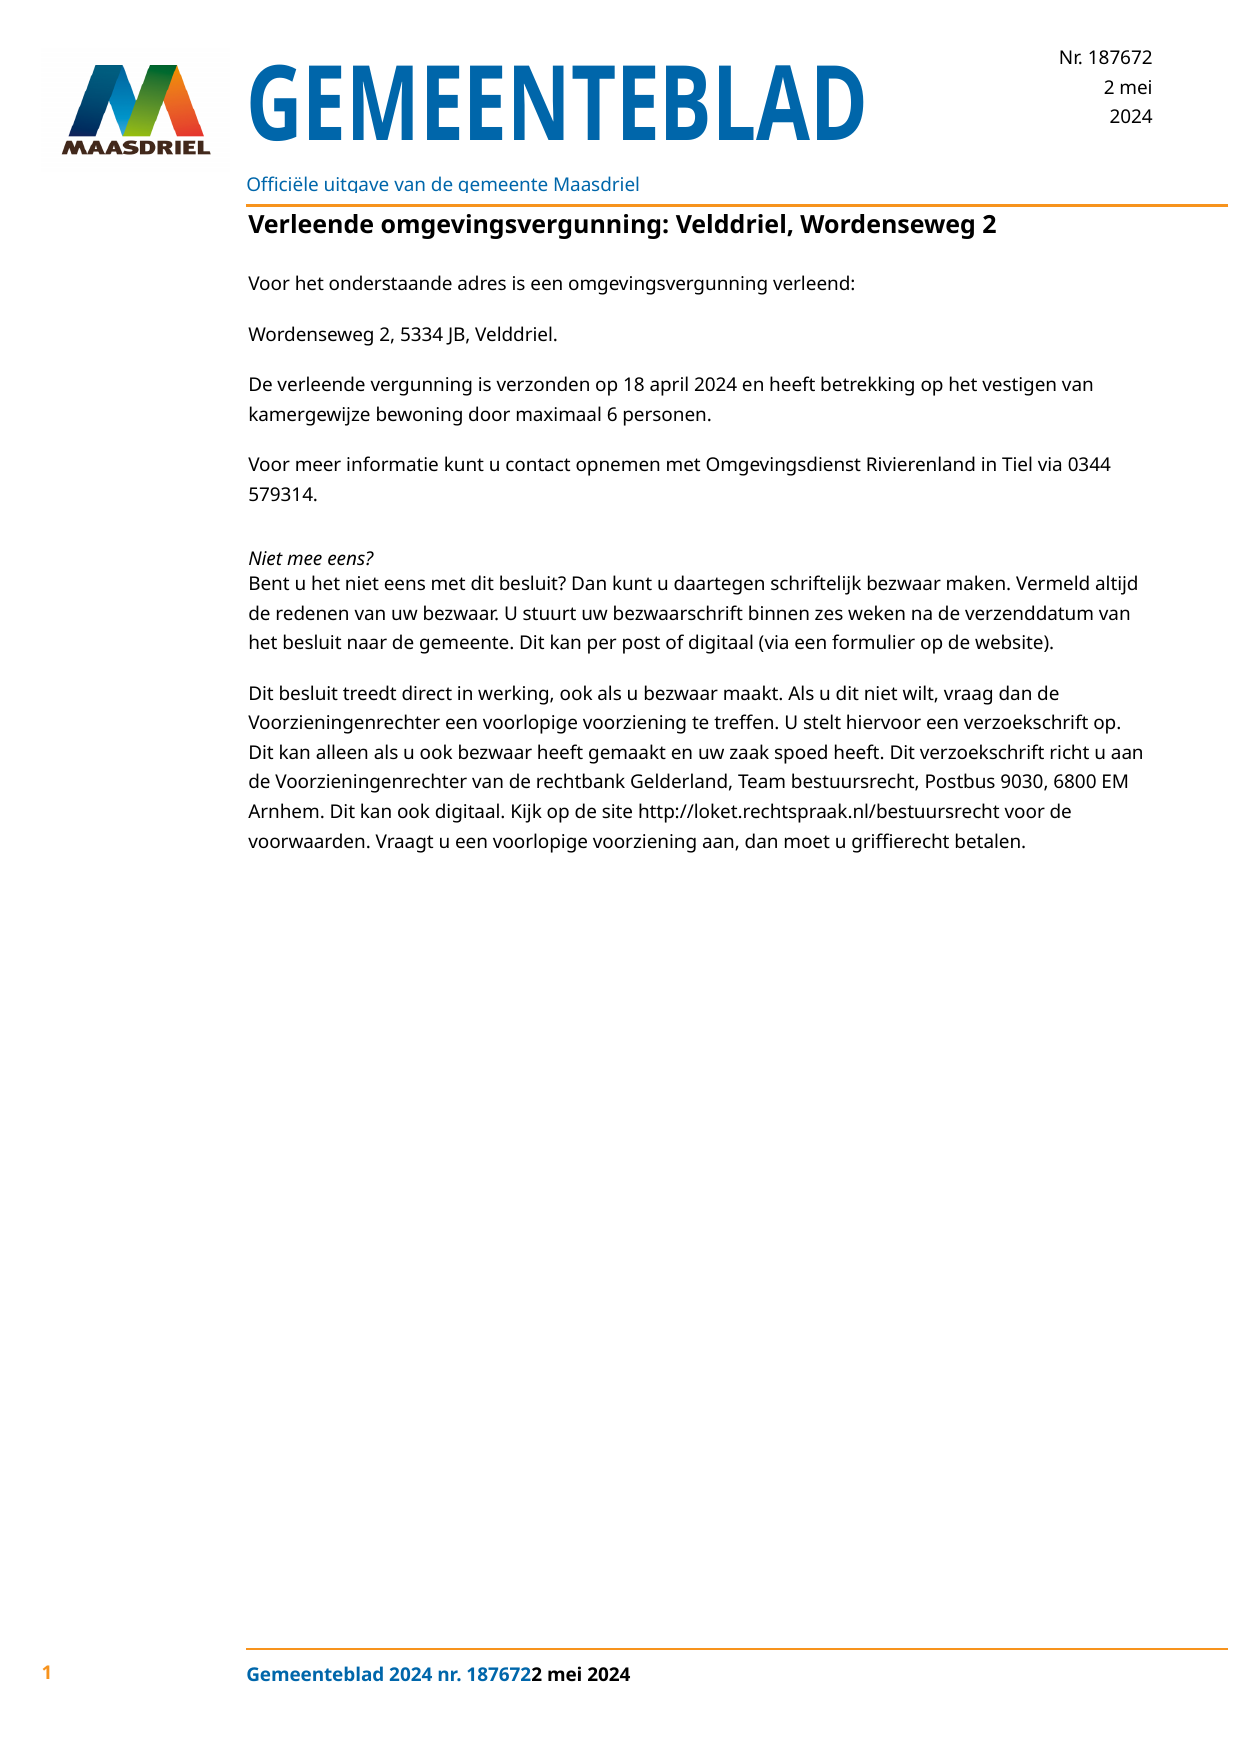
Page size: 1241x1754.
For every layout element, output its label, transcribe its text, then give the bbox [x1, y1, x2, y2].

picture [41, 47, 231, 172]
text Wordenseweg 2, 5334 JB, Velddriel. [248, 321, 1152, 346]
text De verleende vergunning is verzonden op 18 april 2024 en heeft betrekking op het vestigen van kamergewijze bewoning door maximaal 6 personen. [248, 371, 1152, 426]
text Dit besluit treedt direct in werking, ook als u bezwaar maakt. Als u dit niet wilt, vraag dan de Voorzieningenrechter een voorlopige voorziening te treffen. U stelt hiervoor een verzoekschrift op. Dit kan alleen als u ook bezwaar heeft gemaakt en uw zaak spoed heeft. Dit verzoekschrift richt u aan de Voorzieningenrechter van de rechtbank Gelderland, Team bestuursrecht, Postbus 9030, 6800 EM Arnhem. Dit kan ook digitaal. Kijk op de site http://loket.rechtspraak.nl/bestuursrecht voor de voorwaarden. Vraagt u een voorlopige voorziening aan, dan moet u griffierecht betalen. [248, 680, 1152, 854]
text Niet mee eens? [248, 545, 1152, 570]
text Voor meer informatie kunt u contact opnemen met Omgevingsdienst Rivierenland in Tiel via 0344 579314. [248, 451, 1152, 506]
text Verleende omgevingsvergunning: Velddriel, Wordenseweg 2 [248, 207, 1152, 241]
text Bent u het niet eens met dit besluit? Dan kunt u daartegen schriftelijk bezwaar maken. Vermeld altijd de redenen van uw bezwaar. U stuurt uw bezwaarschrift binnen zes weken na de verzenddatum van het besluit naar de gemeente. Dit kan per post of digitaal (via een formulier op de website). [248, 570, 1152, 655]
text Voor het onderstaande adres is een omgevingsvergunning verleend: [248, 270, 1152, 296]
